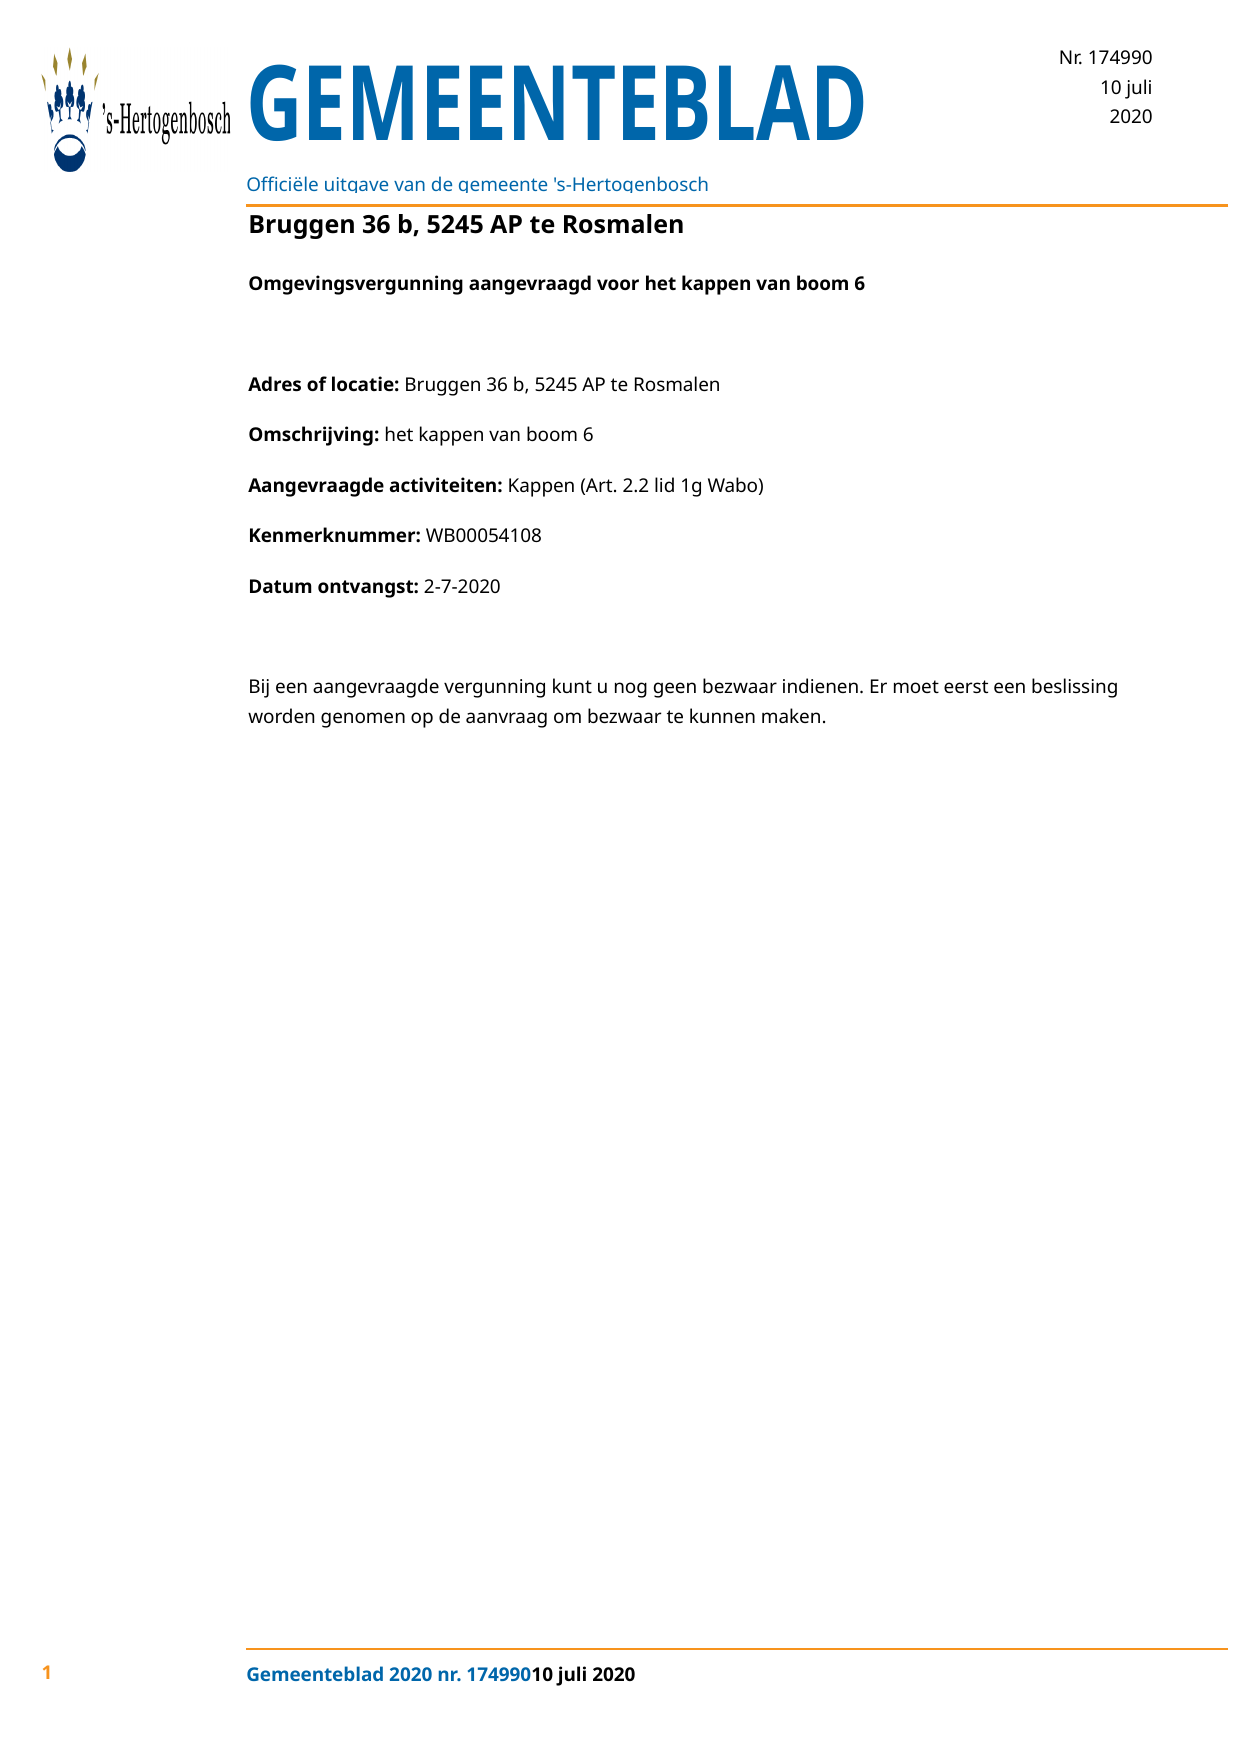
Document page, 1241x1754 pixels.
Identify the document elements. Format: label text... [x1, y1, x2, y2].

text Bruggen 36 b, 5245 AP te Rosmalen [248, 207, 1152, 241]
text Datum ontvangst: 2-7-2020 [248, 573, 1152, 598]
text Bij een aangevraagde vergunning kunt u nog geen bezwaar indienen. Er moet eerst een beslissing worden genomen op de aanvraag om bezwaar te kunnen maken. [248, 674, 1152, 729]
text Aangevraagde activiteiten: Kappen (Art. 2.2 lid 1g Wabo) [248, 472, 1152, 498]
text Adres of locatie: Bruggen 36 b, 5245 AP te Rosmalen [248, 371, 1152, 397]
picture [41, 47, 231, 172]
text Omgevingsvergunning aangevraagd voor het kappen van boom 6 [248, 270, 1152, 296]
text Omschrijving: het kappen van boom 6 [248, 422, 1152, 447]
text Kenmerknummer: WB00054108 [248, 522, 1152, 548]
